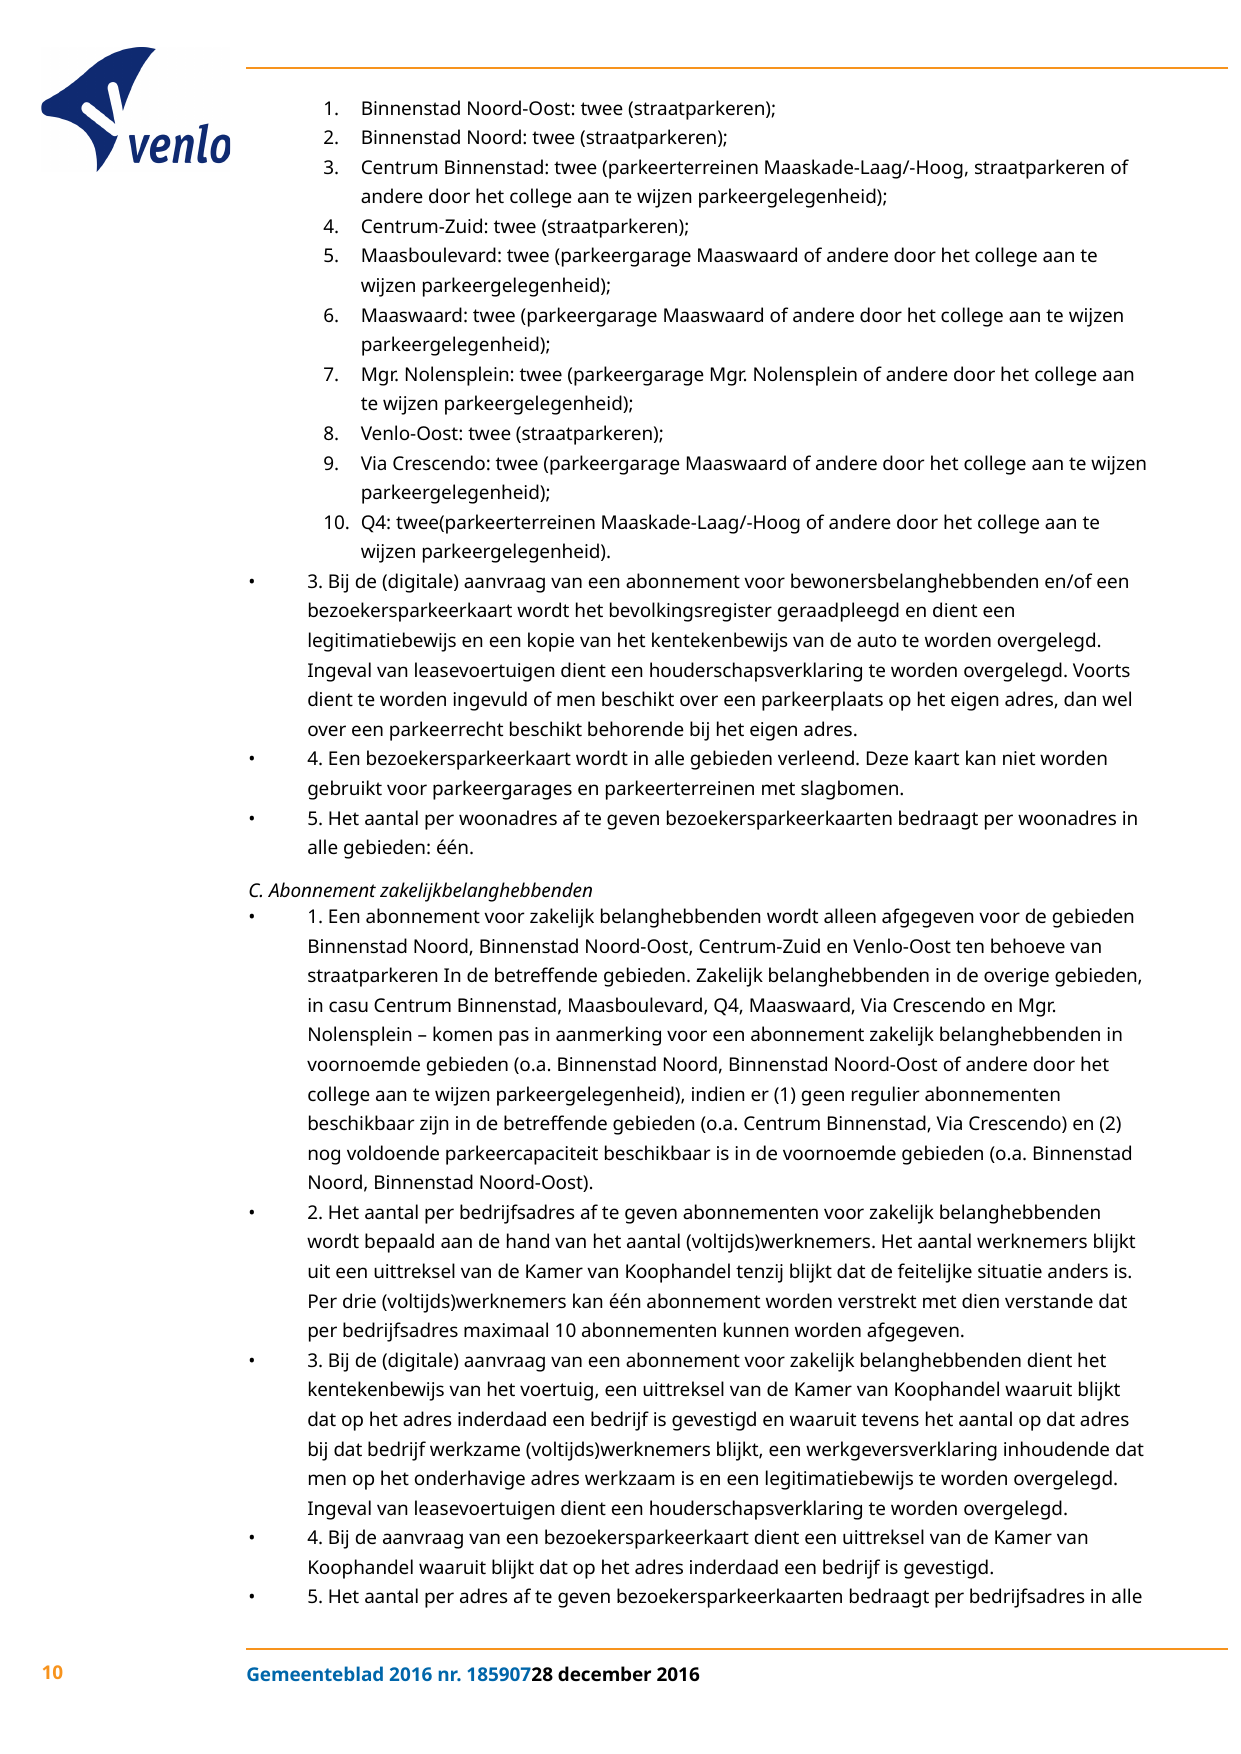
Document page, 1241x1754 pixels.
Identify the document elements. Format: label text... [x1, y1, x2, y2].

list Binnenstad Noord-Oost: twee (straatparkeren); [323, 95, 1152, 121]
list 4. Bij de aanvraag van een bezoekersparkeerkaart dient een uittreksel van de Kamer van Koophandel waaruit blijkt dat op het adres inderdaad een bedrijf is gevestigd. [248, 1524, 1152, 1580]
list Centrum-Zuid: twee (straatparkeren); [323, 213, 1152, 239]
list 4. Een bezoekersparkeerkaart wordt in alle gebieden verleend. Deze kaart kan niet worden gebruikt voor parkeergarages en parkeerterreinen met slagbomen. [248, 746, 1152, 801]
text C. Abonnement zakelijkbelanghebbenden [248, 877, 1152, 903]
list Binnenstad Noord: twee (straatparkeren); [323, 124, 1152, 150]
list Mgr. Nolensplein: twee (parkeergarage Mgr. Nolensplein of andere door het college aan te wijzen parkeergelegenheid); [323, 361, 1152, 416]
list Via Crescendo: twee (parkeergarage Maaswaard of andere door het college aan te wijzen parkeergelegenheid); [323, 450, 1152, 505]
list Q4: twee(parkeerterreinen Maaskade-Laag/-Hoog of andere door het college aan te wijzen parkeergelegenheid). [323, 509, 1152, 564]
list 2. Het aantal per bedrijfsadres af te geven abonnementen voor zakelijk belanghebbenden wordt bepaald aan de hand van het aantal (voltijds)werknemers. Het aantal werknemers blijkt uit een uittreksel van de Kamer van Koophandel tenzij blijkt dat de feitelijke situatie anders is. Per drie (voltijds)werknemers kan één abonnement worden verstrekt met dien verstande dat per bedrijfsadres maximaal 10 abonnementen kunnen worden afgegeven. [248, 1199, 1152, 1343]
picture [41, 47, 231, 172]
list 3. Bij de (digitale) aanvraag van een abonnement voor zakelijk belanghebbenden dient het kentekenbewijs van het voertuig, een uittreksel van de Kamer van Koophandel waaruit blijkt dat op het adres inderdaad een bedrijf is gevestigd en waaruit tevens het aantal op dat adres bij dat bedrijf werkzame (voltijds)werknemers blijkt, een werkgeversverklaring inhoudende dat men op het onderhavige adres werkzaam is en een legitimatiebewijs te worden overgelegd. Ingeval van leasevoertuigen dient een houderschapsverklaring te worden overgelegd. [248, 1347, 1152, 1521]
list 5. Het aantal per woonadres af te geven bezoekersparkeerkaarten bedraagt per woonadres in alle gebieden: één. [248, 805, 1152, 860]
list Maasboulevard: twee (parkeergarage Maaswaard of andere door het college aan te wijzen parkeergelegenheid); [323, 243, 1152, 298]
list 5. Het aantal per adres af te geven bezoekersparkeerkaarten bedraagt per bedrijfsadres in alle [248, 1584, 1152, 1609]
list Maaswaard: twee (parkeergarage Maaswaard of andere door het college aan te wijzen parkeergelegenheid); [323, 302, 1152, 357]
list 1. Een abonnement voor zakelijk belanghebbenden wordt alleen afgegeven voor de gebieden Binnenstad Noord, Binnenstad Noord-Oost, Centrum-Zuid en Venlo-Oost ten behoeve van straatparkeren In de betreffende gebieden. Zakelijk belanghebbenden in de overige gebieden, in casu Centrum Binnenstad, Maasboulevard, Q4, Maaswaard, Via Crescendo en Mgr. Nolensplein – komen pas in aanmerking voor een abonnement zakelijk belanghebbenden in voornoemde gebieden (o.a. Binnenstad Noord, Binnenstad Noord-Oost of andere door het college aan te wijzen parkeergelegenheid), indien er (1) geen regulier abonnementen beschikbaar zijn in de betreffende gebieden (o.a. Centrum Binnenstad, Via Crescendo) en (2) nog voldoende parkeercapaciteit beschikbaar is in de voornoemde gebieden (o.a. Binnenstad Noord, Binnenstad Noord-Oost). [248, 903, 1152, 1195]
list Venlo-Oost: twee (straatparkeren); [323, 420, 1152, 446]
list 3. Bij de (digitale) aanvraag van een abonnement voor bewonersbelanghebbenden en/of een bezoekersparkeerkaart wordt het bevolkingsregister geraadpleegd en dient een legitimatiebewijs en een kopie van het kentekenbewijs van de auto te worden overgelegd. Ingeval van leasevoertuigen dient een houderschapsverklaring te worden overgelegd. Voorts dient te worden ingevuld of men beschikt over een parkeerplaats op het eigen adres, dan wel over een parkeerrecht beschikt behorende bij het eigen adres. [248, 568, 1152, 742]
list Centrum Binnenstad: twee (parkeerterreinen Maaskade-Laag/-Hoog, straatparkeren of andere door het college aan te wijzen parkeergelegenheid); [323, 154, 1152, 209]
